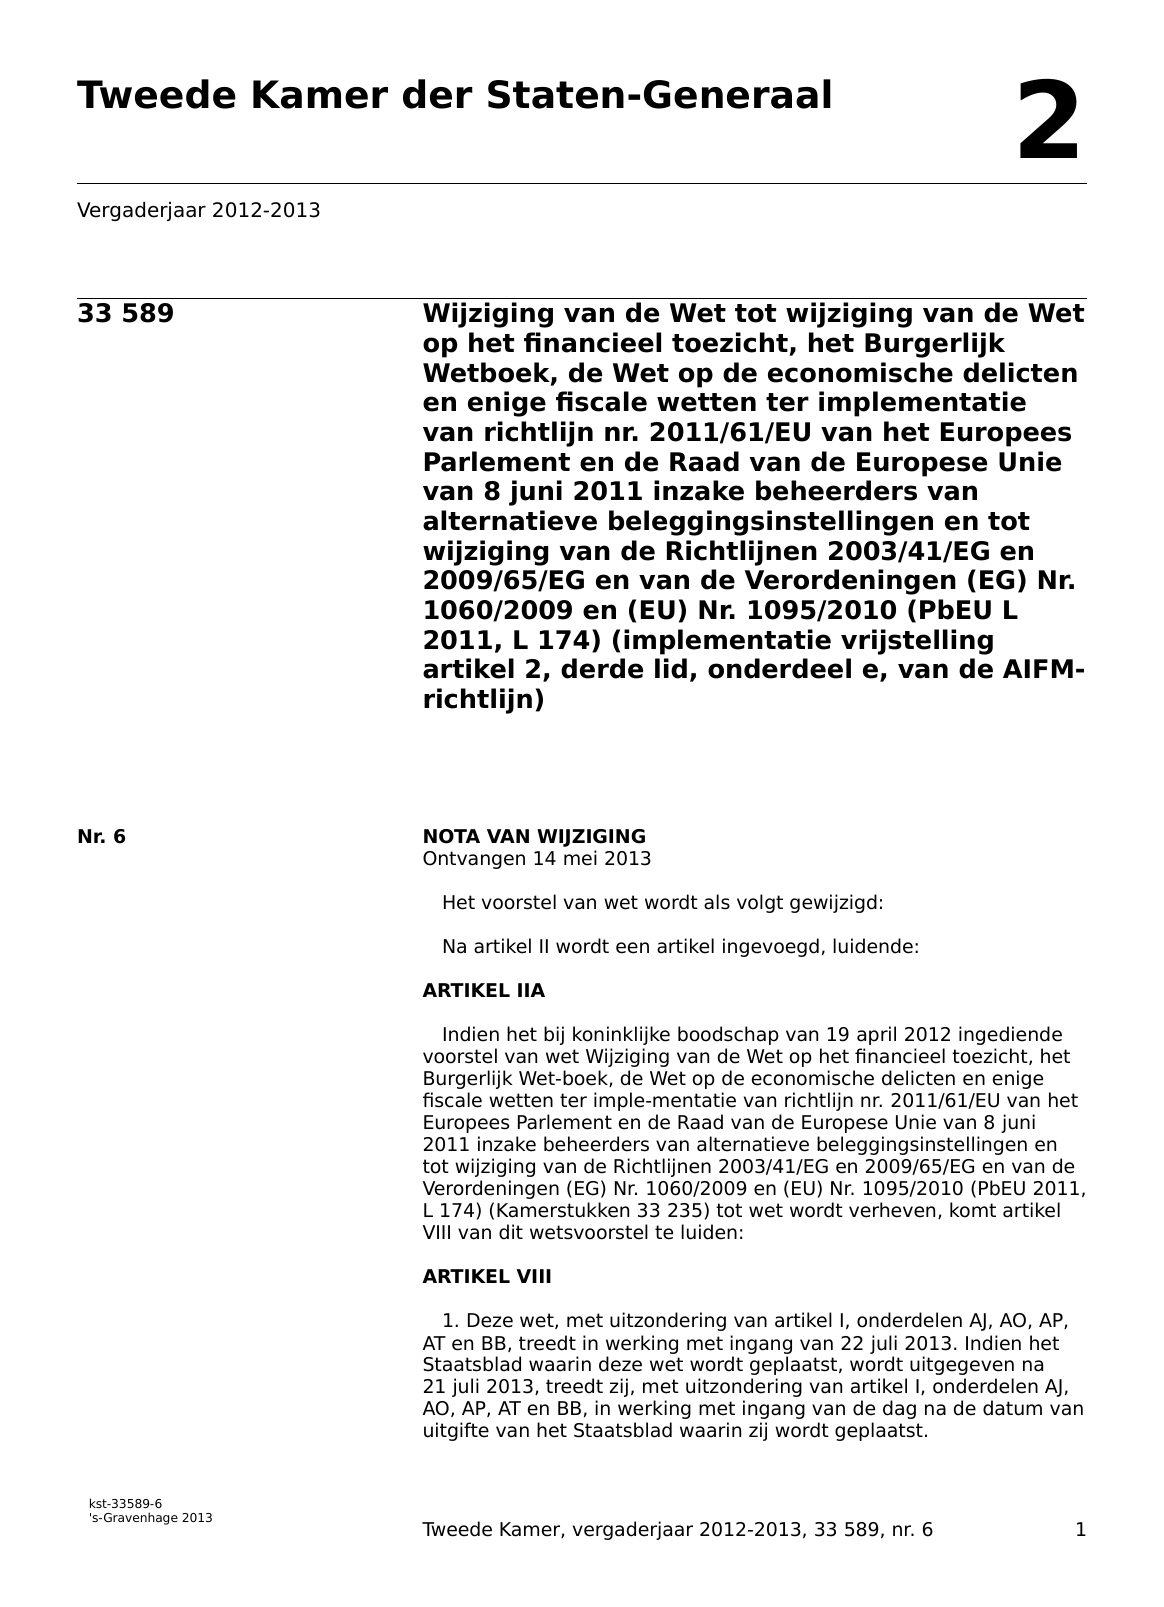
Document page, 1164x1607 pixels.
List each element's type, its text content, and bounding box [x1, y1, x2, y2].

text kst-33589-6 [88, 1497, 323, 1511]
subtitle Nr. 6 NOTA VAN WIJZIGING [77, 826, 1087, 848]
subtitle ARTIKEL VIII [422, 1266, 1087, 1288]
subtitle 33 589 Wijziging van de Wet tot wijziging van de Wet op het financieel toezicht, het Burgerlijk Wetboek, de Wet op de economische delicten en enige fiscale wetten ter implementatie van richtlijn nr. 2011/61/EU van het Europees Parlement en de Raad van de Europese Unie van 8 juni 2011 inzake beheerders van alternatieve beleggingsinstellingen en tot wijziging van de Richtlijnen 2003/41/EG en 2009/65/EG en van de Verordeningen (EG) Nr. 1060/2009 en (EU) Nr. 1095/2010 (PbEU L 2011, L 174) (implementatie vrijstelling artikel 2, derde lid, onderdeel e, van de AIFM-richtlijn) [77, 299, 1087, 714]
text Indien het bij koninklijke boodschap van 19 april 2012 ingediende voorstel van wet Wijziging van de Wet op het financieel toezicht, het Burgerlijk Wet-boek, de Wet op de economische delicten en enige fiscale wetten ter imple-mentatie van richtlijn nr. 2011/61/EU van het Europees Parlement en de Raad van de Europese Unie van 8 juni 2011 inzake beheerders van alternatieve beleggingsinstellingen en tot wijziging van de Richtlijnen 2003/41/EG en 2009/65/EG en van de Verordeningen (EG) Nr. 1060/2009 en (EU) Nr. 1095/2010 (PbEU 2011, L 174) (Kamerstukken 33 235) tot wet wordt verheven, komt artikel VIII van dit wetsvoorstel te luiden: [422, 1024, 1087, 1244]
text Ontvangen 14 mei 2013 [422, 848, 1087, 869]
subtitle ARTIKEL IIA [422, 980, 1087, 1002]
text Na artikel II wordt een artikel ingevoegd, luidende: [422, 936, 1087, 958]
table_cell Vergaderjaar 2012-2013 [77, 184, 1087, 298]
text Het voorstel van wet wordt als volgt gewijzigd: [422, 892, 1087, 914]
text 1. Deze wet, met uitzondering van artikel I, onderdelen AJ, AO, AP, AT en BB, treedt in werking met ingang van 22 juli 2013. Indien het Staatsblad waarin deze wet wordt geplaatst, wordt uitgegeven na 21 juli 2013, treedt zij, met uitzondering van artikel I, onderdelen AJ, AO, AP, AT en BB, in werking met ingang van de dag na de datum van uitgifte van het Staatsblad waarin zij wordt geplaatst. [422, 1310, 1087, 1442]
table_header Tweede Kamer der Staten-Generaal [77, 59, 886, 183]
text 's-Gravenhage 2013 [88, 1511, 323, 1525]
table_header 2 [886, 59, 1087, 183]
